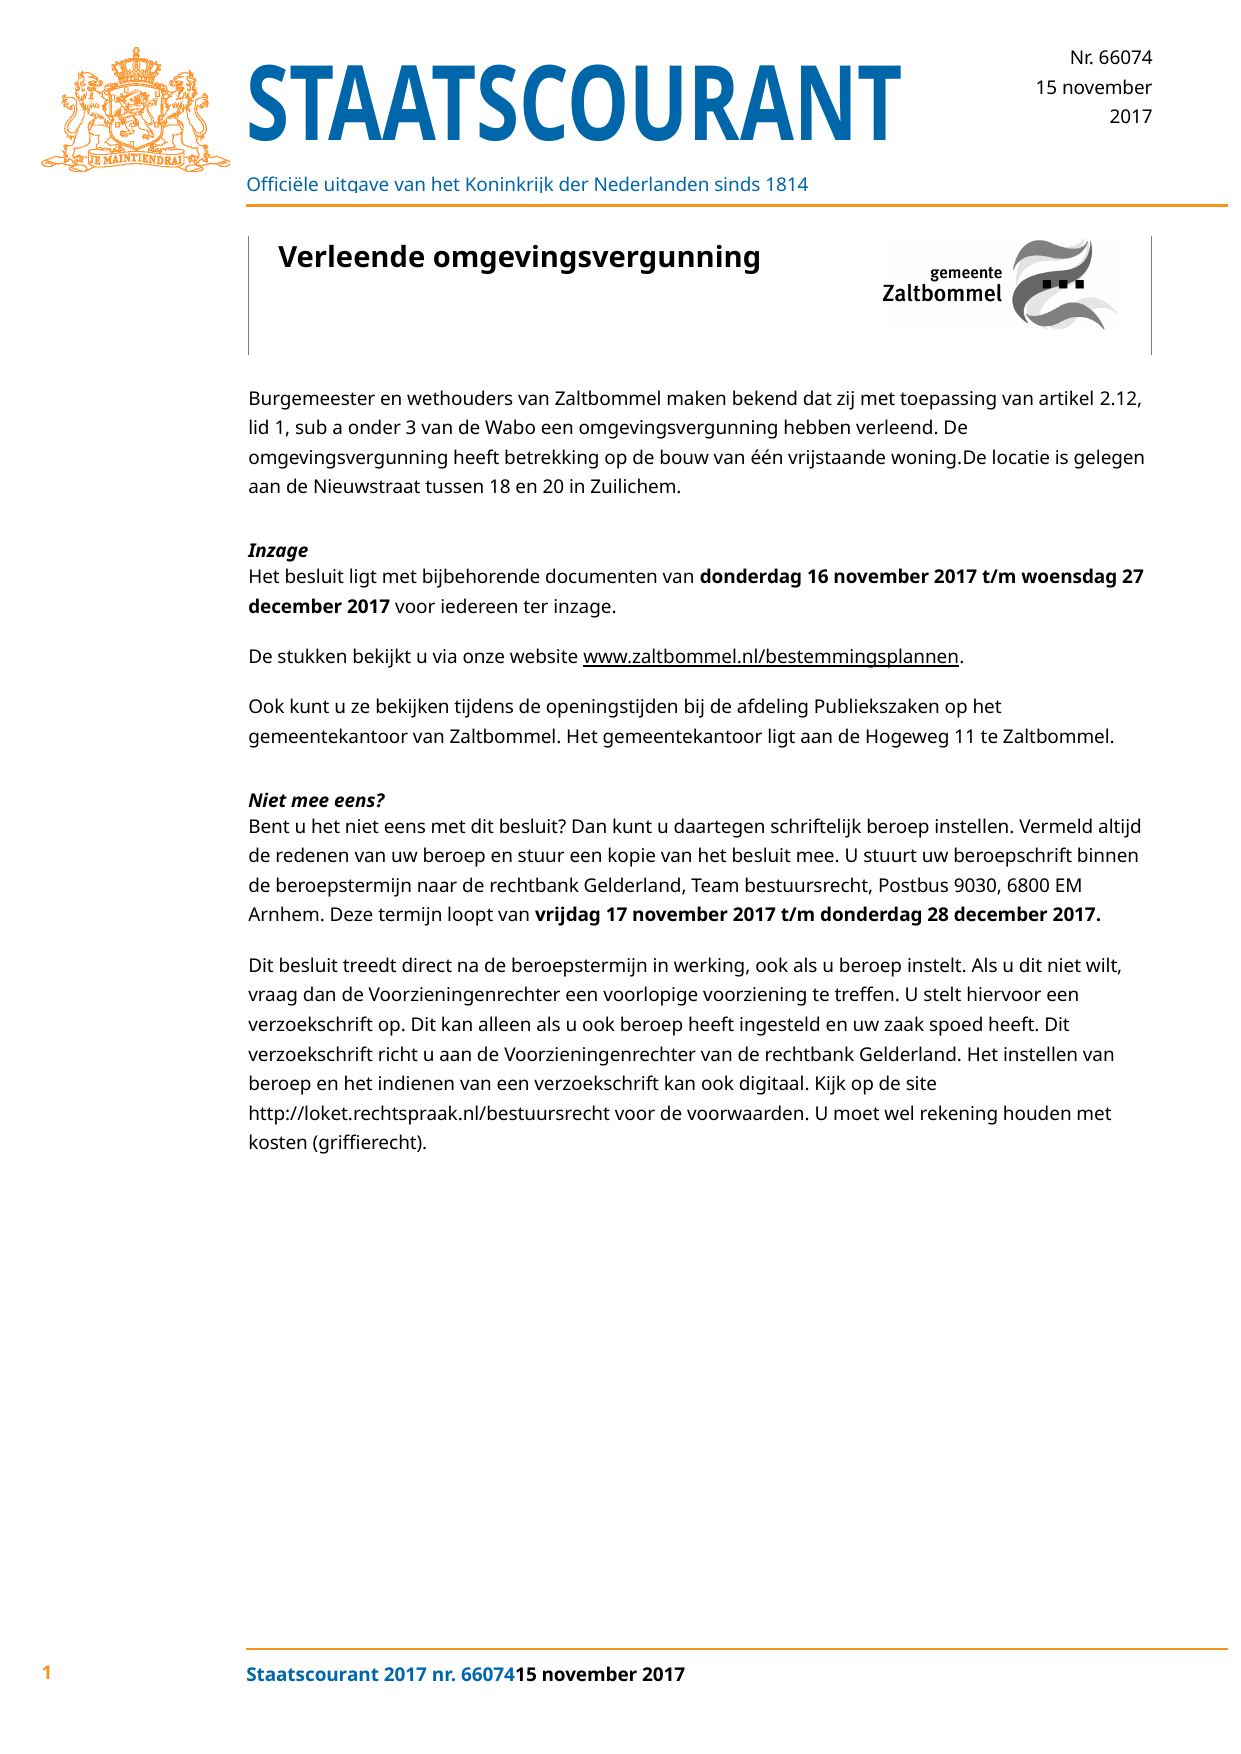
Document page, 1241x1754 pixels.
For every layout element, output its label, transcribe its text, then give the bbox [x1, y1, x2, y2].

text Ook kunt u ze bekijken tijdens de openingstijden bij de afdeling Publiekszaken op het gemeentekantoor van Zaltbommel. Het gemeentekantoor ligt aan de Hogeweg 11 te Zaltbommel. [248, 694, 1152, 749]
text Niet mee eens? [248, 787, 1152, 813]
table_header Verleende omgevingsvergunning [249, 236, 850, 355]
text Bent u het niet eens met dit besluit? Dan kunt u daartegen schriftelijk beroep instellen. Vermeld altijd de redenen van uw beroep en stuur een kopie van het besluit mee. U stuurt uw beroepschrift binnen de beroepstermijn naar de rechtbank Gelderland, Team bestuursrecht, Postbus 9030, 6800 EM Arnhem. Deze termijn loopt van vrijdag 17 november 2017 t/m donderdag 28 december 2017. [248, 813, 1152, 927]
text Burgemeester en wethouders van Zaltbommel maken bekend dat zij met toepassing van artikel 2.12, lid 1, sub a onder 3 van de Wabo een omgevingsvergunning hebben verleend. De omgevingsvergunning heeft betrekking op de bouw van één vrijstaande woning.De locatie is gelegen aan de Nieuwstraat tussen 18 en 20 in Zuilichem. [248, 385, 1152, 499]
text Dit besluit treedt direct na de beroepstermijn in werking, ook als u beroep instelt. Als u dit niet wilt, vraag dan de Voorzieningenrechter een voorlopige voorziening te treffen. U stelt hiervoor een verzoekschrift op. Dit kan alleen als u ook beroep heeft ingesteld en uw zaak spoed heeft. Dit verzoekschrift richt u aan de Voorzieningenrechter van de rechtbank Gelderland. Het instellen van beroep en het indienen van een verzoekschrift kan ook digitaal. Kijk op de site http://loket.rechtspraak.nl/bestuursrecht voor de voorwaarden. U moet wel rekening houden met kosten (griffierecht). [248, 952, 1152, 1155]
text Inzage [248, 537, 1152, 563]
picture [41, 47, 231, 172]
table_header [1119, 236, 1151, 329]
text De stukken bekijkt u via onze website www.zaltbommel.nl/bestemmingsplannen. [248, 643, 1152, 669]
picture [882, 236, 1119, 330]
table_header [850, 330, 1151, 355]
table_header [850, 236, 882, 329]
text Het besluit ligt met bijbehorende documenten van donderdag 16 november 2017 t/m woensdag 27 december 2017 voor iedereen ter inzage. [248, 563, 1152, 618]
